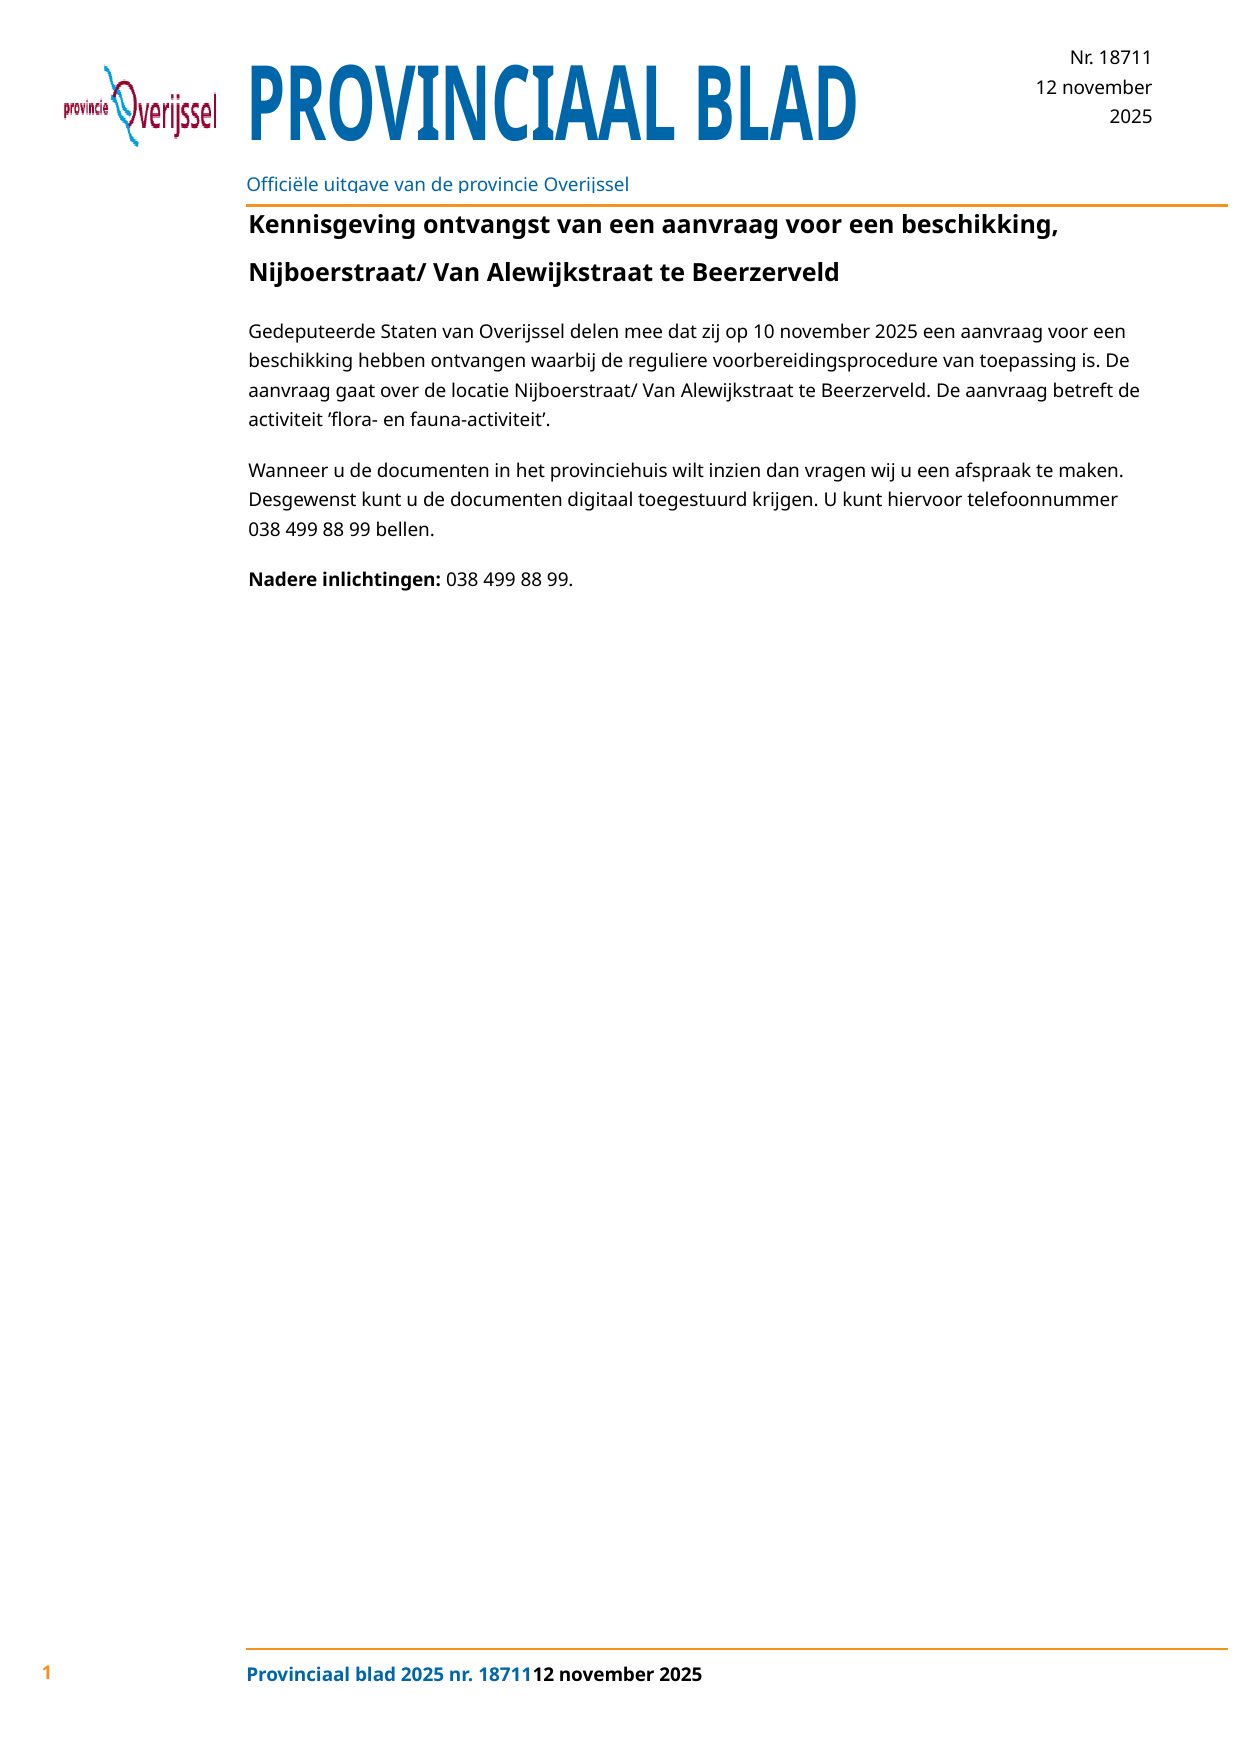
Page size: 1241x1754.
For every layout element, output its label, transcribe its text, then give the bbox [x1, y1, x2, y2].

text Wanneer u de documenten in het provinciehuis wilt inzien dan vragen wij u een afspraak te maken. Desgewenst kunt u de documenten digitaal toegestuurd krijgen. U kunt hiervoor telefoonnummer 038 499 88 99 bellen. [248, 457, 1152, 542]
picture [41, 47, 231, 172]
text Nadere inlichtingen: 038 499 88 99. [248, 567, 1152, 592]
text Gedeputeerde Staten van Overijssel delen mee dat zij op 10 november 2025 een aanvraag voor een beschikking hebben ontvangen waarbij de reguliere voorbereidingsprocedure van toepassing is. De aanvraag gaat over de locatie Nijboerstraat/ Van Alewijkstraat te Beerzerveld. De aanvraag betreft de activiteit ’flora- en fauna-activiteit’. [248, 318, 1152, 432]
text Kennisgeving ontvangst van een aanvraag voor een beschikking, Nijboerstraat/ Van Alewijkstraat te Beerzerveld [248, 207, 1152, 288]
